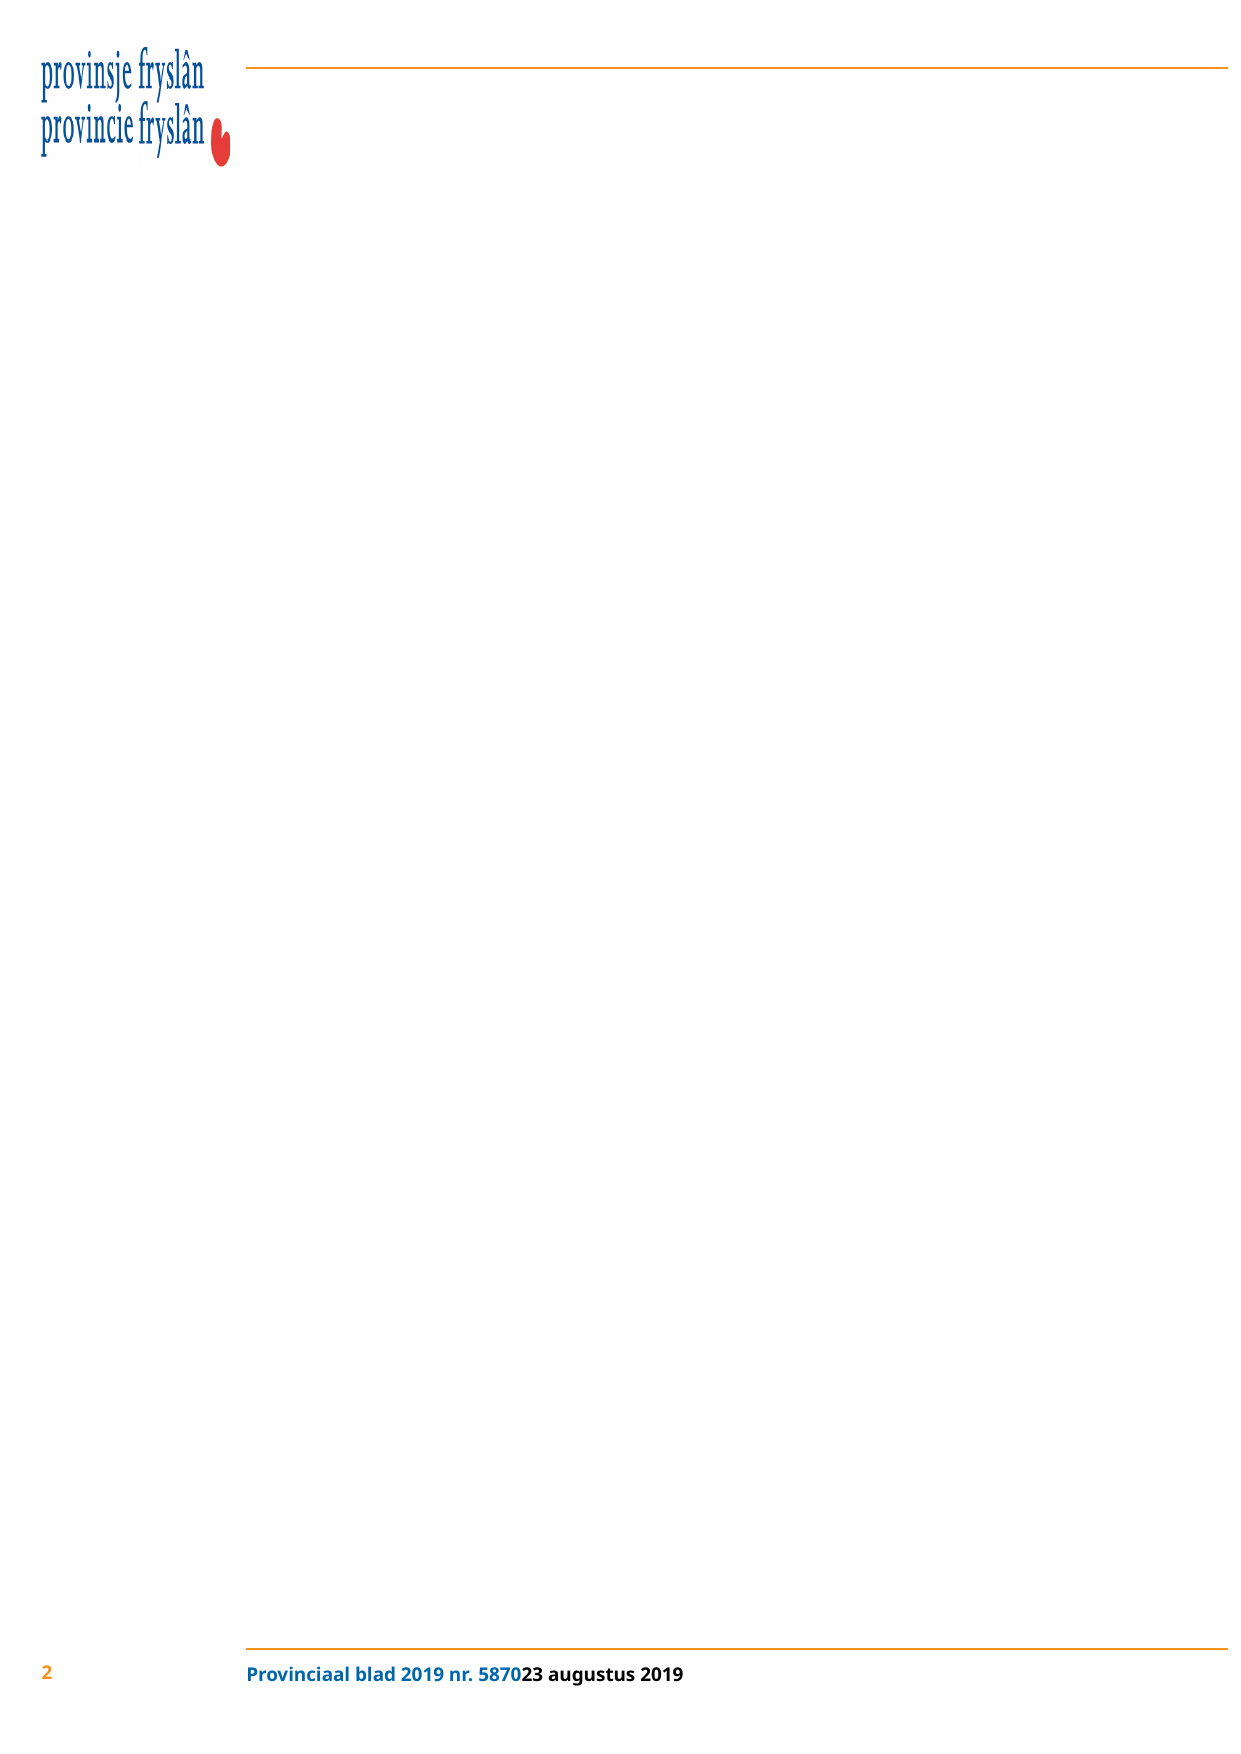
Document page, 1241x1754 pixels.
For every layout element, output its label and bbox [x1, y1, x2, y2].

picture [41, 47, 231, 172]
